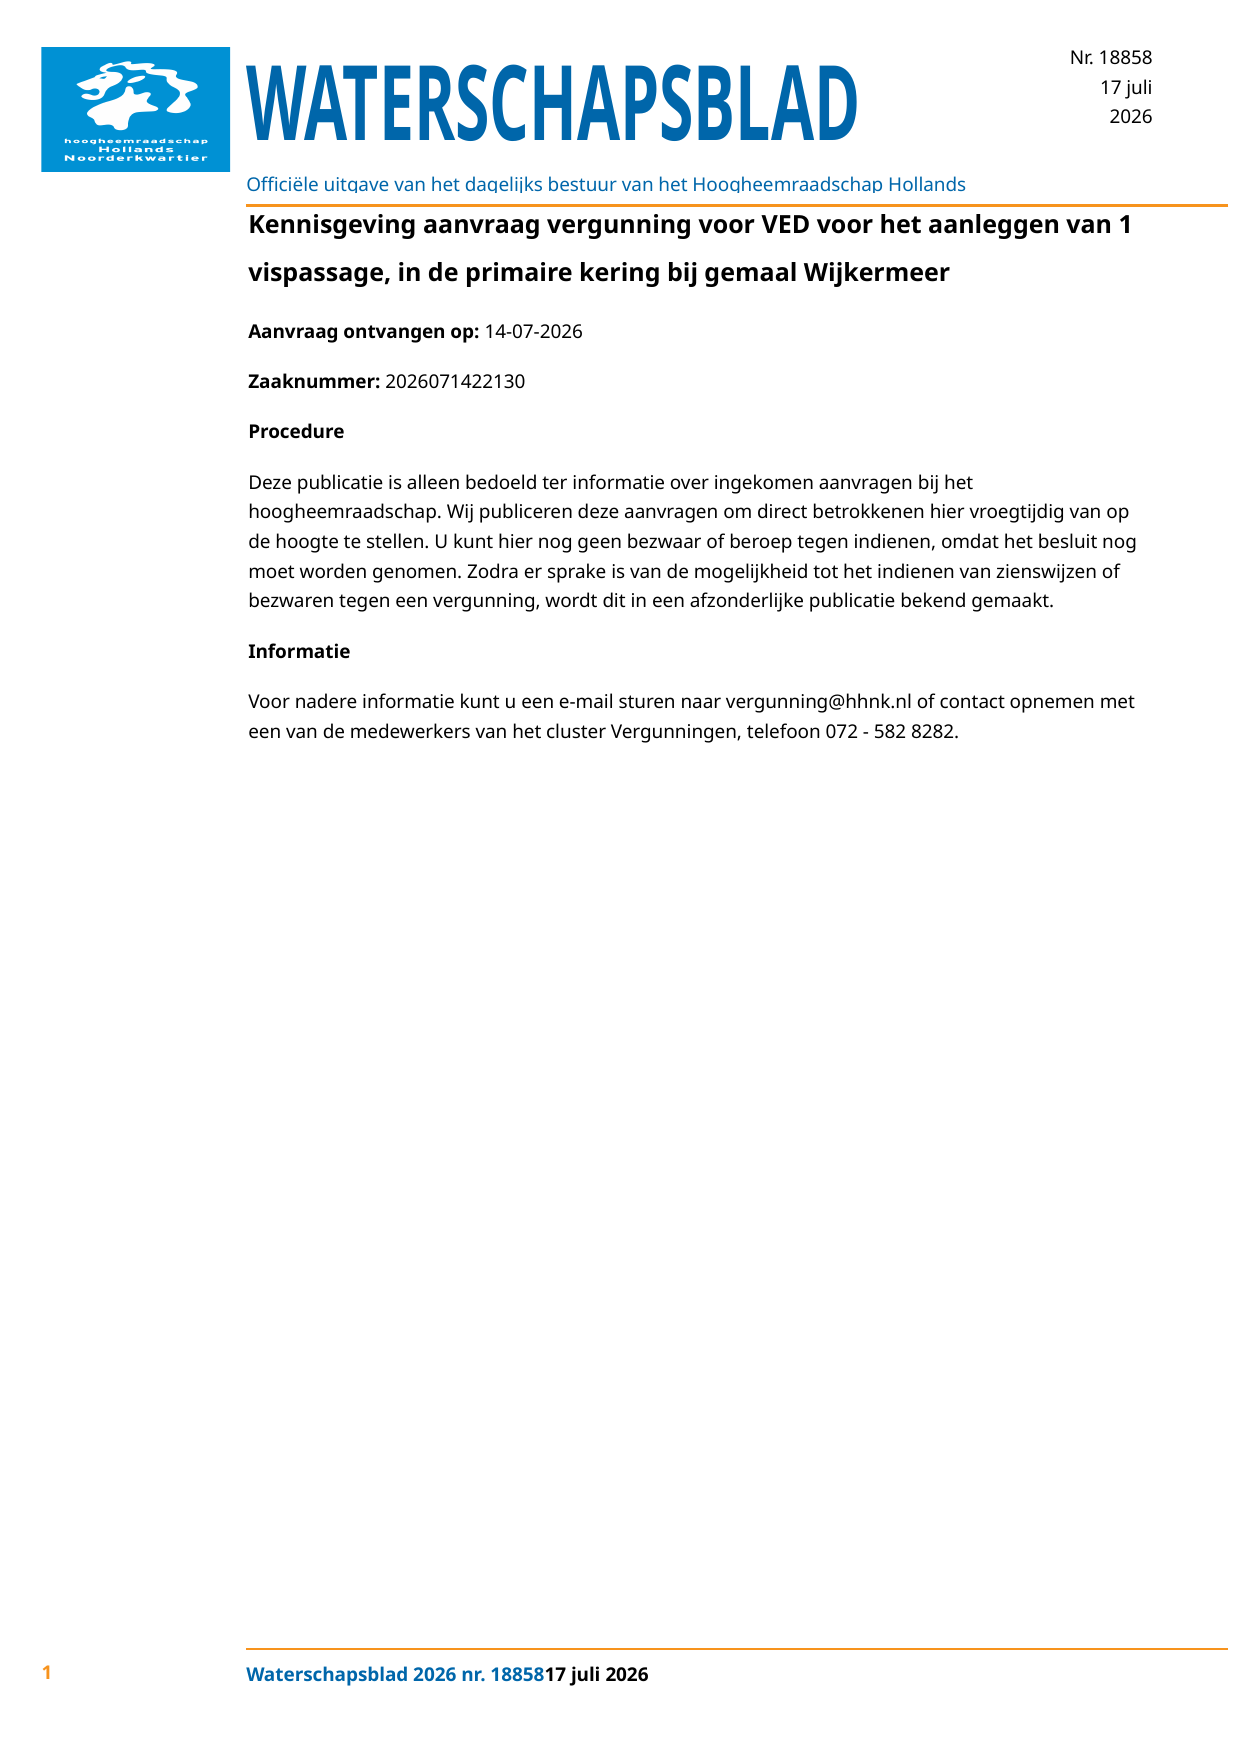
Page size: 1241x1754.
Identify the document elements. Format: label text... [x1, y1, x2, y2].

picture [88, 87, 157, 130]
picture [78, 64, 122, 99]
text Procedure [248, 419, 1152, 444]
text Kennisgeving aanvraag vergunning voor VED voor het aanleggen van 1 vispassage, in de primaire kering bij gemaal Wijkermeer [248, 207, 1152, 288]
text Zaaknummer: 2026071422130 [248, 368, 1152, 394]
text Voor nadere informatie kunt u een e-mail sturen naar vergunning@hhnk.nl of contact opnemen met een van de medewerkers van het cluster Vergunningen, telefoon 072 - 582 8282. [248, 688, 1152, 744]
text Deze publicatie is alleen bedoeld ter informatie over ingekomen aanvragen bij het hoogheemraadschap. Wij publiceren deze aanvragen om direct betrokkenen hier vroegtijdig van op de hoogte te stellen. U kunt hier nog geen bezwaar of beroep tegen indienen, omdat het besluit nog moet worden genomen. Zodra er sprake is van de mogelijkheid tot het indienen van zienswijzen of bezwaren tegen een vergunning, wordt dit in een afzonderlijke publicatie bekend gemaakt. [248, 469, 1152, 613]
picture [129, 76, 144, 82]
text Informatie [248, 638, 1152, 664]
text Aanvraag ontvangen op: 14-07-2026 [248, 318, 1152, 344]
picture [118, 62, 197, 112]
